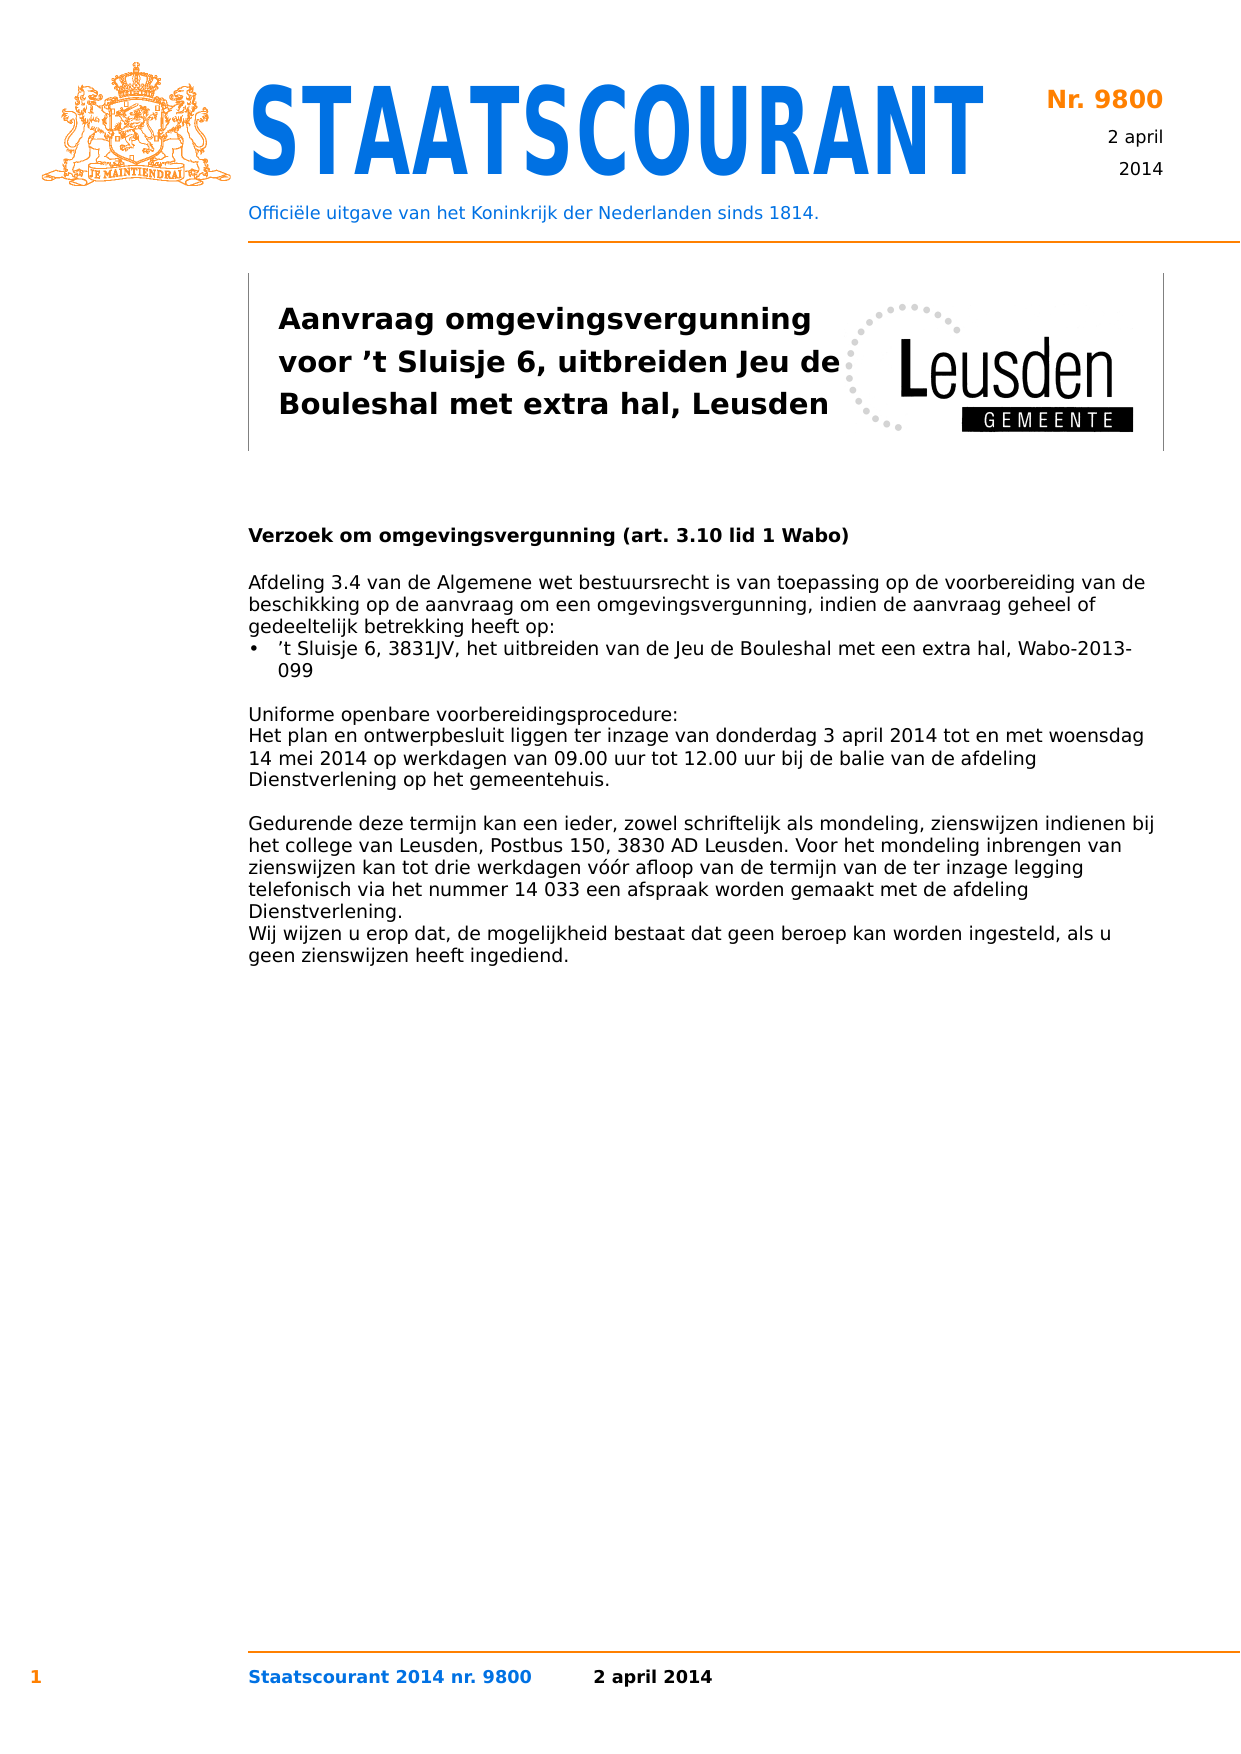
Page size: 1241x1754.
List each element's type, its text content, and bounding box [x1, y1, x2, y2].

table_header [25, 62, 248, 241]
table_header STAATSCOURANT [248, 62, 998, 203]
table_cell 2014 [998, 153, 1240, 203]
text Afdeling 3.4 van de Algemene wet bestuursrecht is van toepassing op de voorbereiding van de beschikking op de aanvraag om een omgevingsvergunning, indien de aanvraag geheel of gedeeltelijk betrekking heeft op: [248, 572, 1163, 638]
table_header Nr. 9800 [998, 62, 1240, 121]
text • ’t Sluisje 6, 3831JV, het uitbreiden van de Jeu de Bouleshal met een extra hal, Wabo-2013-099 [248, 638, 1163, 682]
subtitle Verzoek om omgevingsvergunning (art. 3.10 lid 1 Wabo) [248, 525, 1163, 547]
picture [41, 62, 231, 186]
text Wij wijzen u erop dat, de mogelijkheid bestaat dat geen beroep kan worden ingesteld, als u geen zienswijzen heeft ingediend. [248, 923, 1163, 967]
subtitle Aanvraag omgevingsvergunning voor ’t Sluisje 6, uitbreiden Jeu de Bouleshal met extra hal, Leusden [249, 273, 1163, 451]
table_cell Officiële uitgave van het Koninkrijk der Nederlanden sinds 1814. [248, 203, 1240, 241]
picture [844, 302, 1134, 433]
text Uniforme openbare voorbereidingsprocedure: [248, 703, 1163, 725]
text Het plan en ontwerpbesluit liggen ter inzage van donderdag 3 april 2014 tot en met woensdag 14 mei 2014 op werkdagen van 09.00 uur tot 12.00 uur bij de balie van de afdeling Dienstverlening op het gemeentehuis. [248, 725, 1163, 791]
text Gedurende deze termijn kan een ieder, zowel schriftelijk als mondeling, zienswijzen indienen bij het college van Leusden, Postbus 150, 3830 AD Leusden. Voor het mondeling inbrengen van zienswijzen kan tot drie werkdagen vóór afloop van de termijn van de ter inzage legging telefonisch via het nummer 14 033 een afspraak worden gemaakt met de afdeling Dienstverlening. [248, 813, 1163, 923]
table_cell 2 april [998, 121, 1240, 153]
